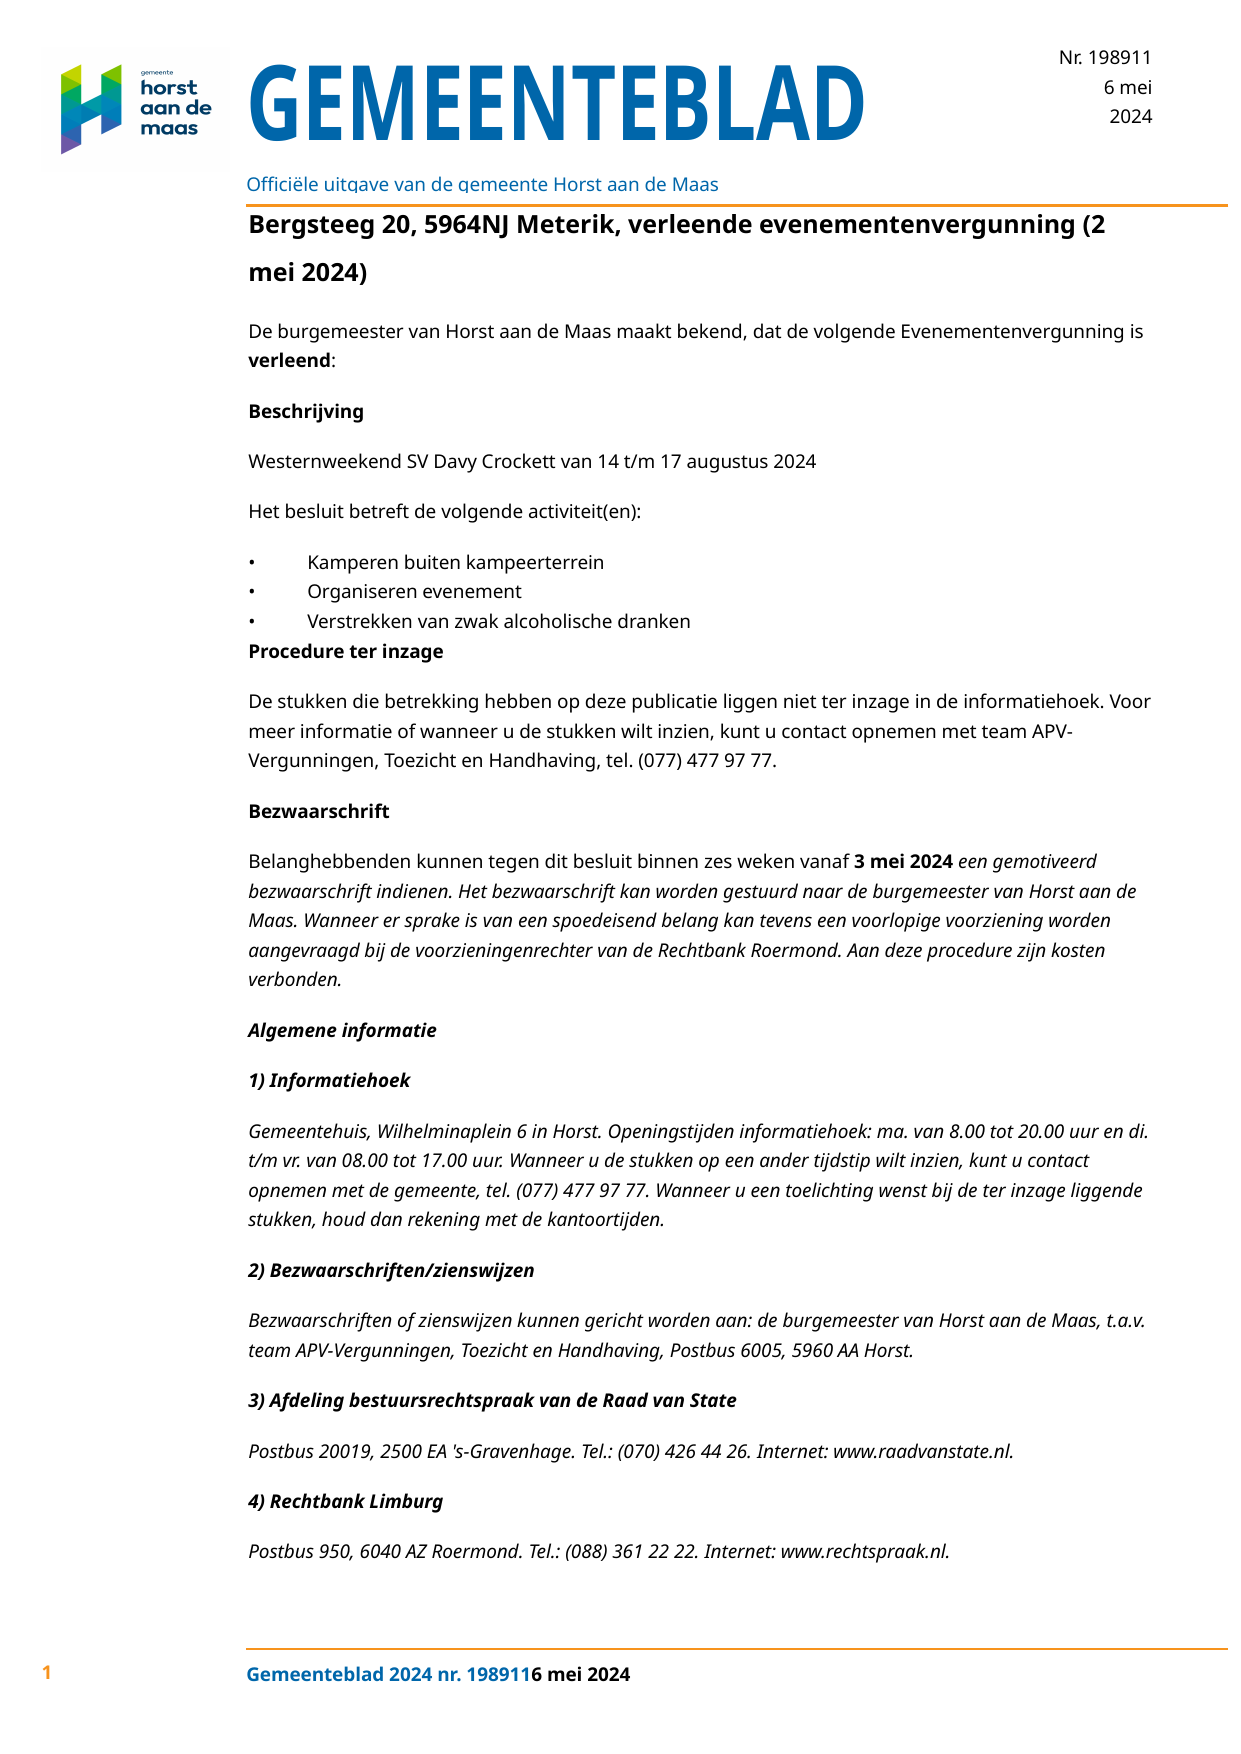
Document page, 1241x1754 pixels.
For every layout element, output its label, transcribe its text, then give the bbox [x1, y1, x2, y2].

text 3) Afdeling bestuursrechtspraak van de Raad van State [248, 1387, 1152, 1413]
text Algemene informatie [248, 1017, 1152, 1043]
text De burgemeester van Horst aan de Maas maakt bekend, dat de volgende Evenementenvergunning is verleend: [248, 318, 1152, 373]
text Het besluit betreft de volgende activiteit(en): [248, 499, 1152, 524]
text 2) Bezwaarschriften/zienswijzen [248, 1257, 1152, 1283]
list Verstrekken van zwak alcoholische dranken [248, 608, 1152, 634]
text 1) Informatiehoek [248, 1067, 1152, 1093]
picture [41, 47, 231, 172]
text De stukken die betrekking hebben op deze publicatie liggen niet ter inzage in de informatiehoek. Voor meer informatie of wanneer u de stukken wilt inzien, kunt u contact opnemen met team APV-Vergunningen, Toezicht en Handhaving, tel. (077) 477 97 77. [248, 688, 1152, 773]
text Belanghebbenden kunnen tegen dit besluit binnen zes weken vanaf 3 mei 2024 een gemotiveerd bezwaarschrift indienen. Het bezwaarschrift kan worden gestuurd naar de burgemeester van Horst aan de Maas. Wanneer er sprake is van een spoedeisend belang kan tevens een voorlopige voorziening worden aangevraagd bij de voorzieningenrechter van de Rechtbank Roermond. Aan deze procedure zijn kosten verbonden. [248, 848, 1152, 992]
list Organiseren evenement [248, 579, 1152, 604]
text Procedure ter inzage [248, 638, 1152, 664]
text Postbus 950, 6040 AZ Roermond. Tel.: (088) 361 22 22. Internet: www.rechtspraak.nl. [248, 1539, 1152, 1564]
text Postbus 20019, 2500 EA 's-Gravenhage. Tel.: (070) 426 44 26. Internet: www.raadvanstate.nl. [248, 1438, 1152, 1464]
text Beschrijving [248, 398, 1152, 424]
text Bezwaarschrift [248, 798, 1152, 824]
text Gemeentehuis, Wilhelminaplein 6 in Horst. Openingstijden informatiehoek: ma. van 8.00 tot 20.00 uur en di. t/m vr. van 08.00 tot 17.00 uur. Wanneer u de stukken op een ander tijdstip wilt inzien, kunt u contact opnemen met de gemeente, tel. (077) 477 97 77. Wanneer u een toelichting wenst bij de ter inzage liggende stukken, houd dan rekening met de kantoortijden. [248, 1118, 1152, 1232]
text Bergsteeg 20, 5964NJ Meterik, verleende evenementenvergunning (2 mei 2024) [248, 207, 1152, 288]
text 4) Rechtbank Limburg [248, 1488, 1152, 1514]
text Westernweekend SV Davy Crockett van 14 t/m 17 augustus 2024 [248, 448, 1152, 474]
text Bezwaarschriften of zienswijzen kunnen gericht worden aan: de burgemeester van Horst aan de Maas, t.a.v. team APV-Vergunningen, Toezicht en Handhaving, Postbus 6005, 5960 AA Horst. [248, 1307, 1152, 1363]
list Kamperen buiten kampeerterrein [248, 549, 1152, 575]
